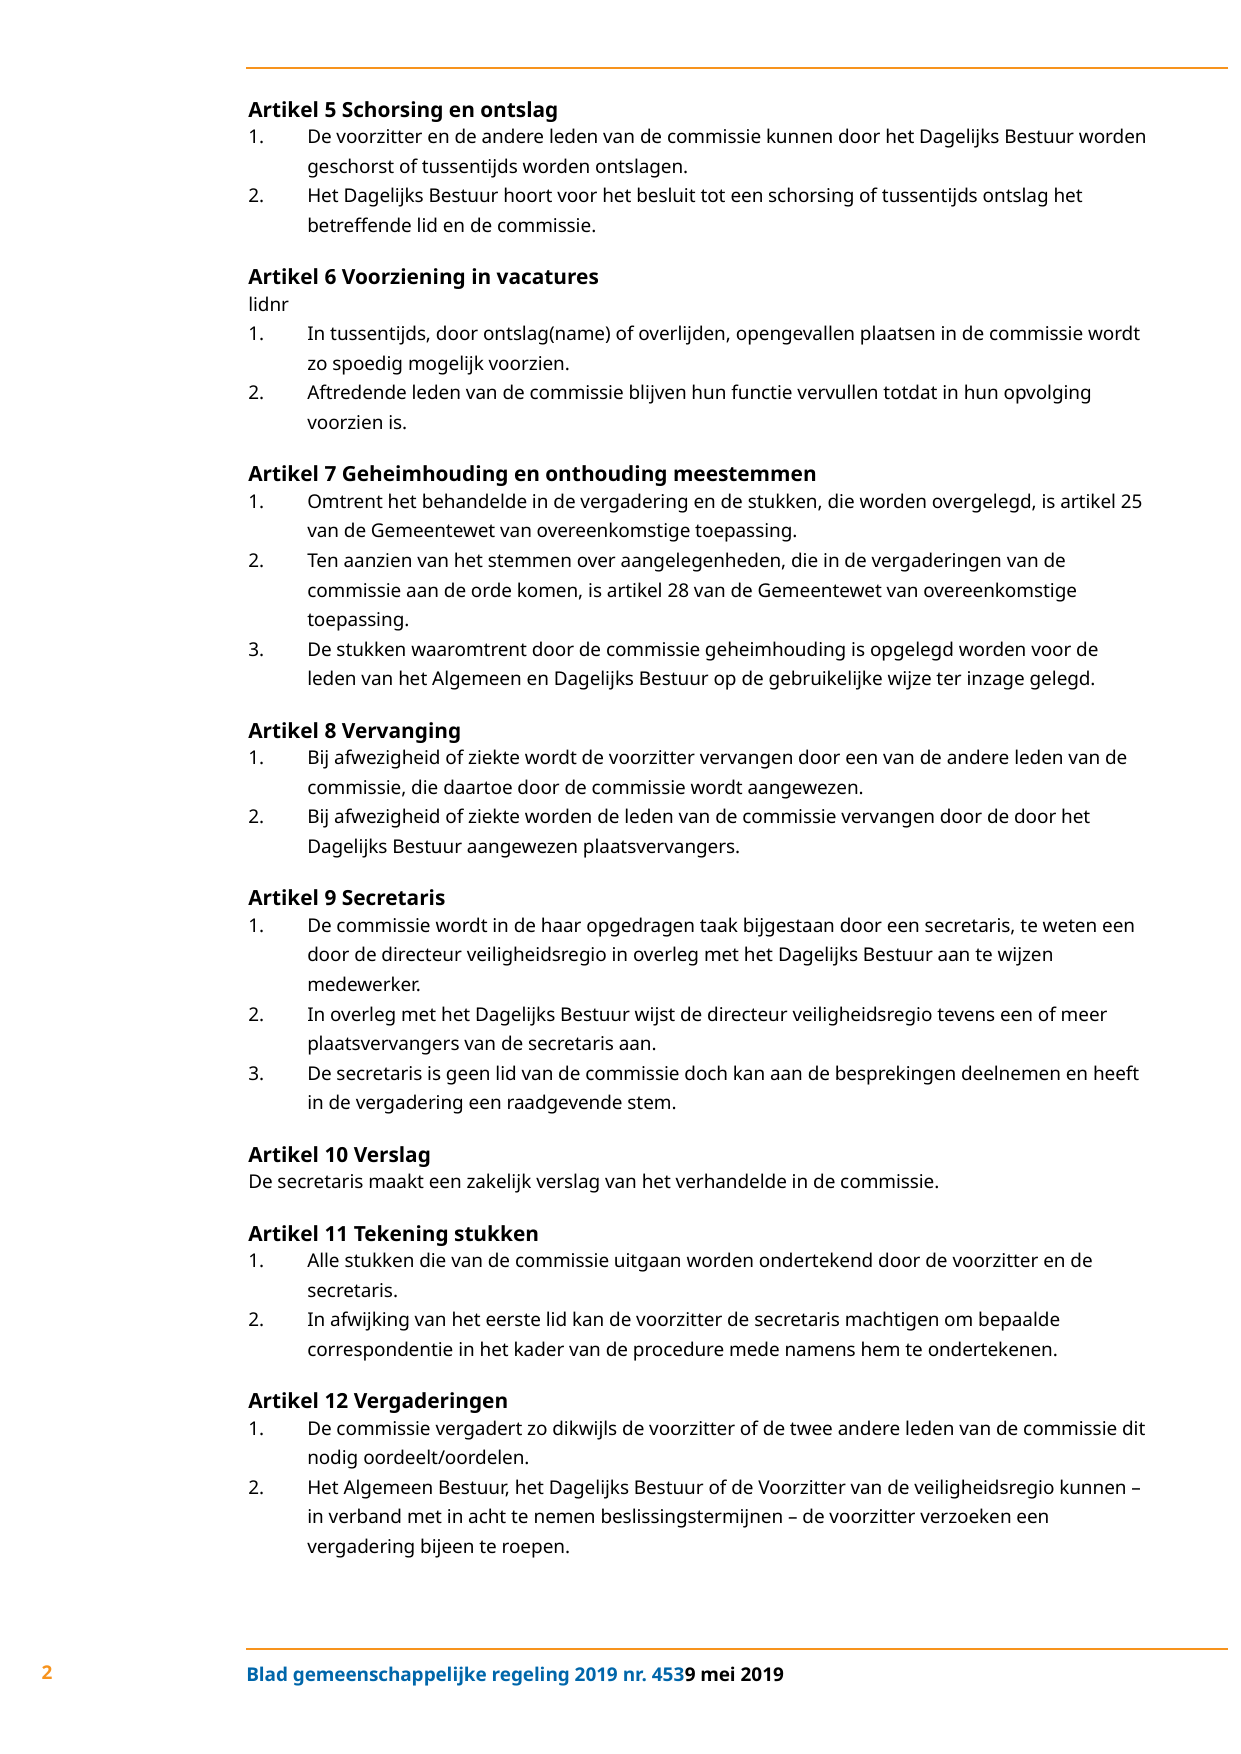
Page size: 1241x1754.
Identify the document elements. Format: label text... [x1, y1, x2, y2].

list Het Algemeen Bestuur, het Dagelijks Bestuur of de Voorzitter van de veiligheidsregio kunnen – in verband met in acht te nemen beslissingstermijnen – de voorzitter verzoeken een vergadering bijeen te roepen. [248, 1474, 1152, 1559]
list Bij afwezigheid of ziekte worden de leden van de commissie vervangen door de door het Dagelijks Bestuur aangewezen plaatsvervangers. [248, 803, 1152, 859]
list Alle stukken die van de commissie uitgaan worden ondertekend door de voorzitter en de secretaris. [248, 1247, 1152, 1302]
picture [41, 47, 231, 172]
list Aftredende leden van de commissie blijven hun functie vervullen totdat in hun opvolging voorzien is. [248, 379, 1152, 435]
text Artikel 8 Vervanging [248, 716, 1152, 744]
text Artikel 6 Voorziening in vacatures [248, 262, 1152, 291]
text De secretaris maakt een zakelijk verslag van het verhandelde in de commissie. [248, 1168, 1152, 1194]
list Het Dagelijks Bestuur hoort voor het besluit tot een schorsing of tussentijds ontslag het betreffende lid en de commissie. [248, 182, 1152, 238]
list Omtrent het behandelde in de vergadering en de stukken, die worden overgelegd, is artikel 25 van de Gemeentewet van overeenkomstige toepassing. [248, 488, 1152, 543]
list In tussentijds, door ontslag(name) of overlijden, opengevallen plaatsen in de commissie wordt zo spoedig mogelijk voorzien. [248, 320, 1152, 376]
text Artikel 5 Schorsing en ontslag [248, 95, 1152, 123]
text Artikel 7 Geheimhouding en onthouding meestemmen [248, 459, 1152, 488]
list De stukken waaromtrent door de commissie geheimhouding is opgelegd worden voor de leden van het Algemeen en Dagelijks Bestuur op de gebruikelijke wijze ter inzage gelegd. [248, 636, 1152, 691]
list In afwijking van het eerste lid kan de voorzitter de secretaris machtigen om bepaalde correspondentie in het kader van de procedure mede namens hem te ondertekenen. [248, 1306, 1152, 1362]
list De voorzitter en de andere leden van de commissie kunnen door het Dagelijks Bestuur worden geschorst of tussentijds worden ontslagen. [248, 123, 1152, 178]
list Bij afwezigheid of ziekte wordt de voorzitter vervangen door een van de andere leden van de commissie, die daartoe door de commissie wordt aangewezen. [248, 744, 1152, 800]
text Artikel 9 Secretaris [248, 883, 1152, 912]
text Artikel 10 Verslag [248, 1140, 1152, 1168]
text Artikel 11 Tekening stukken [248, 1219, 1152, 1247]
list De secretaris is geen lid van de commissie doch kan aan de besprekingen deelnemen en heeft in de vergadering een raadgevende stem. [248, 1060, 1152, 1115]
list Ten aanzien van het stemmen over aangelegenheden, die in de vergaderingen van de commissie aan de orde komen, is artikel 28 van de Gemeentewet van overeenkomstige toepassing. [248, 547, 1152, 632]
list In overleg met het Dagelijks Bestuur wijst de directeur veiligheidsregio tevens een of meer plaatsvervangers van de secretaris aan. [248, 1001, 1152, 1056]
list De commissie wordt in de haar opgedragen taak bijgestaan door een secretaris, te weten een door de directeur veiligheidsregio in overleg met het Dagelijks Bestuur aan te wijzen medewerker. [248, 912, 1152, 997]
text Artikel 12 Vergaderingen [248, 1386, 1152, 1415]
list De commissie vergadert zo dikwijls de voorzitter of de twee andere leden van de commissie dit nodig oordeelt/oordelen. [248, 1415, 1152, 1470]
